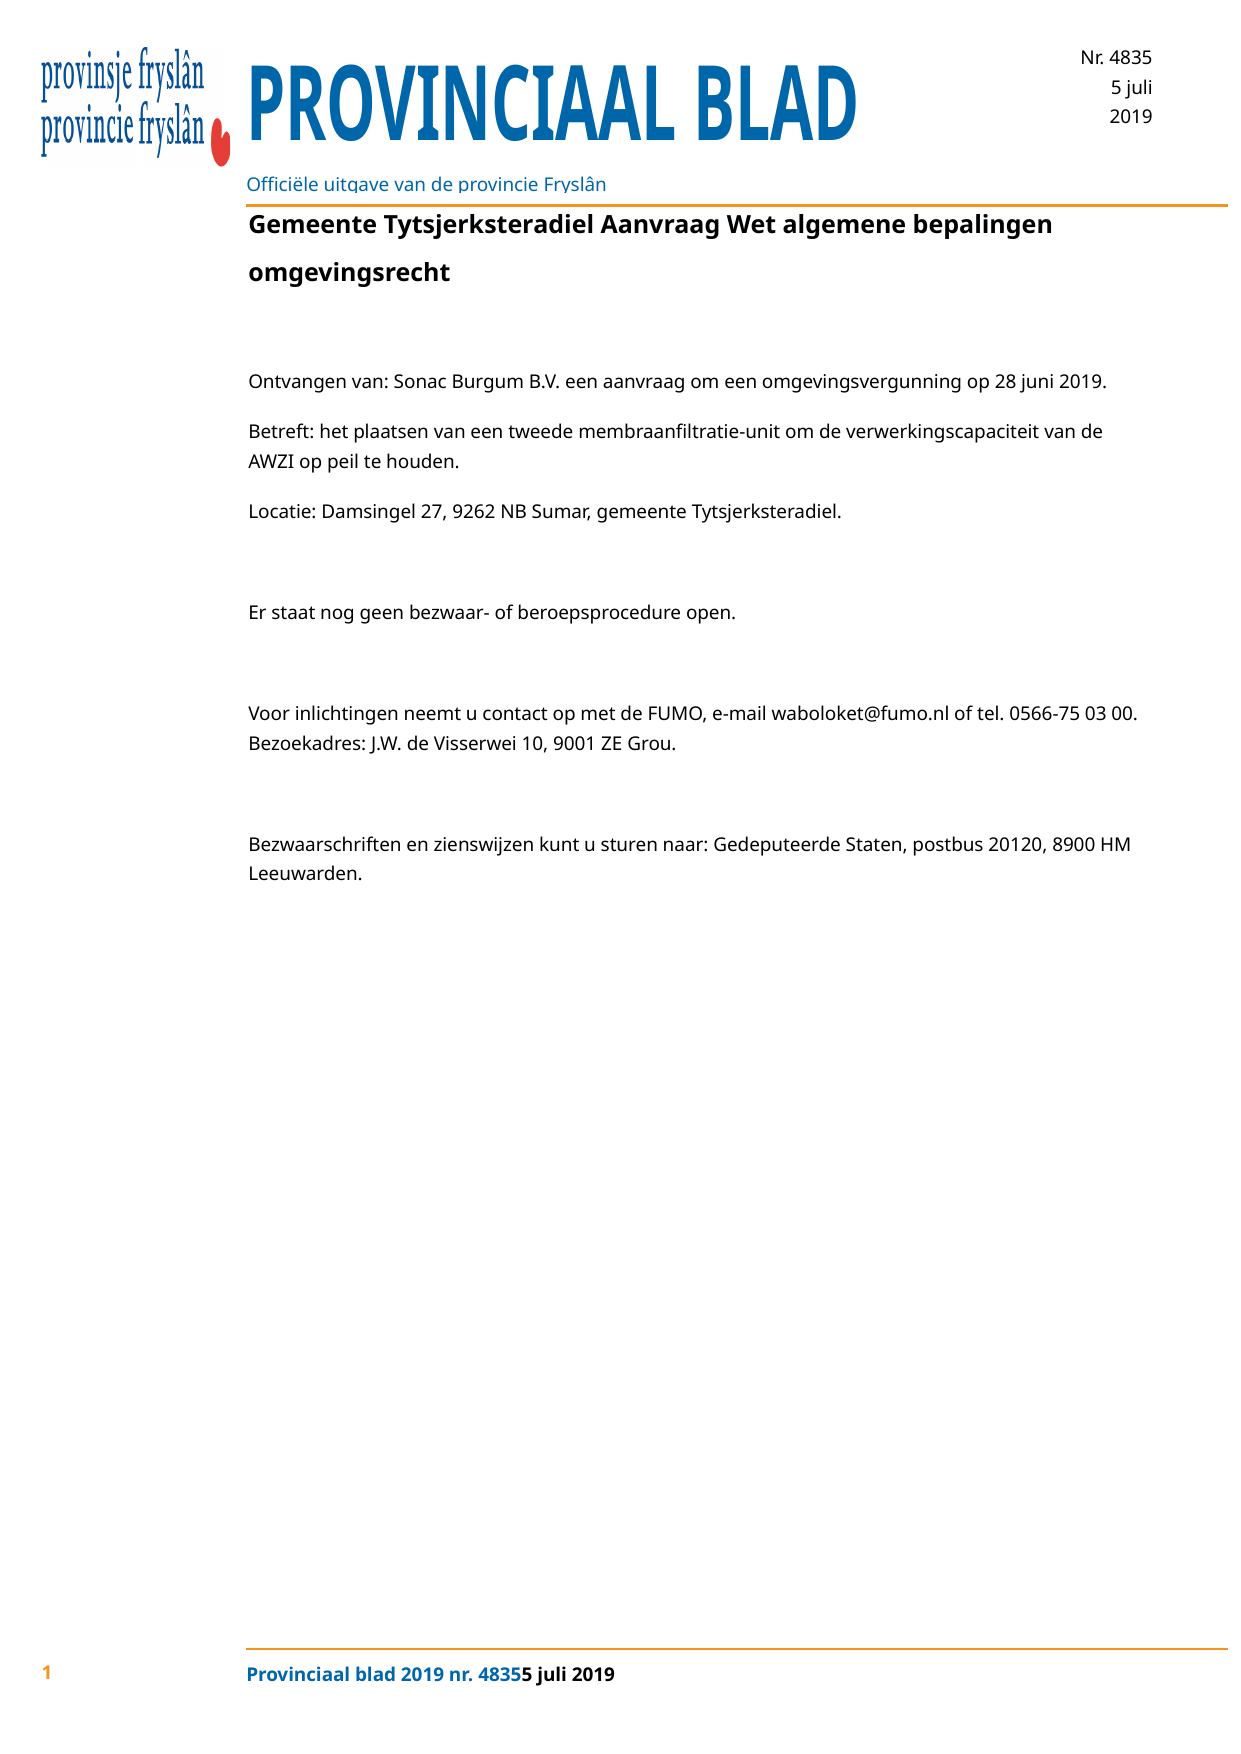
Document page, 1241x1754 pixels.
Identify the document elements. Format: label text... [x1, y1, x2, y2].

text Er staat nog geen bezwaar- of beroepsprocedure open. [248, 599, 1152, 625]
text Betreft: het plaatsen van een tweede membraanfiltratie-unit om de verwerkingscapaciteit van de AWZI op peil te houden. [248, 419, 1152, 474]
text Voor inlichtingen neemt u contact op met de FUMO, e-mail waboloket@fumo.nl of tel. 0566-75 03 00. Bezoekadres: J.W. de Visserwei 10, 9001 ZE Grou. [248, 700, 1152, 756]
picture [41, 47, 231, 172]
text Locatie: Damsingel 27, 9262 NB Sumar, gemeente Tytsjerksteradiel. [248, 499, 1152, 524]
text Ontvangen van: Sonac Burgum B.V. een aanvraag om een omgevingsvergunning op 28 juni 2019. [248, 368, 1152, 394]
text Bezwaarschriften en zienswijzen kunt u sturen naar: Gedeputeerde Staten, postbus 20120, 8900 HM Leeuwarden. [248, 831, 1152, 886]
text Gemeente Tytsjerksteradiel Aanvraag Wet algemene bepalingen omgevingsrecht [248, 207, 1152, 288]
